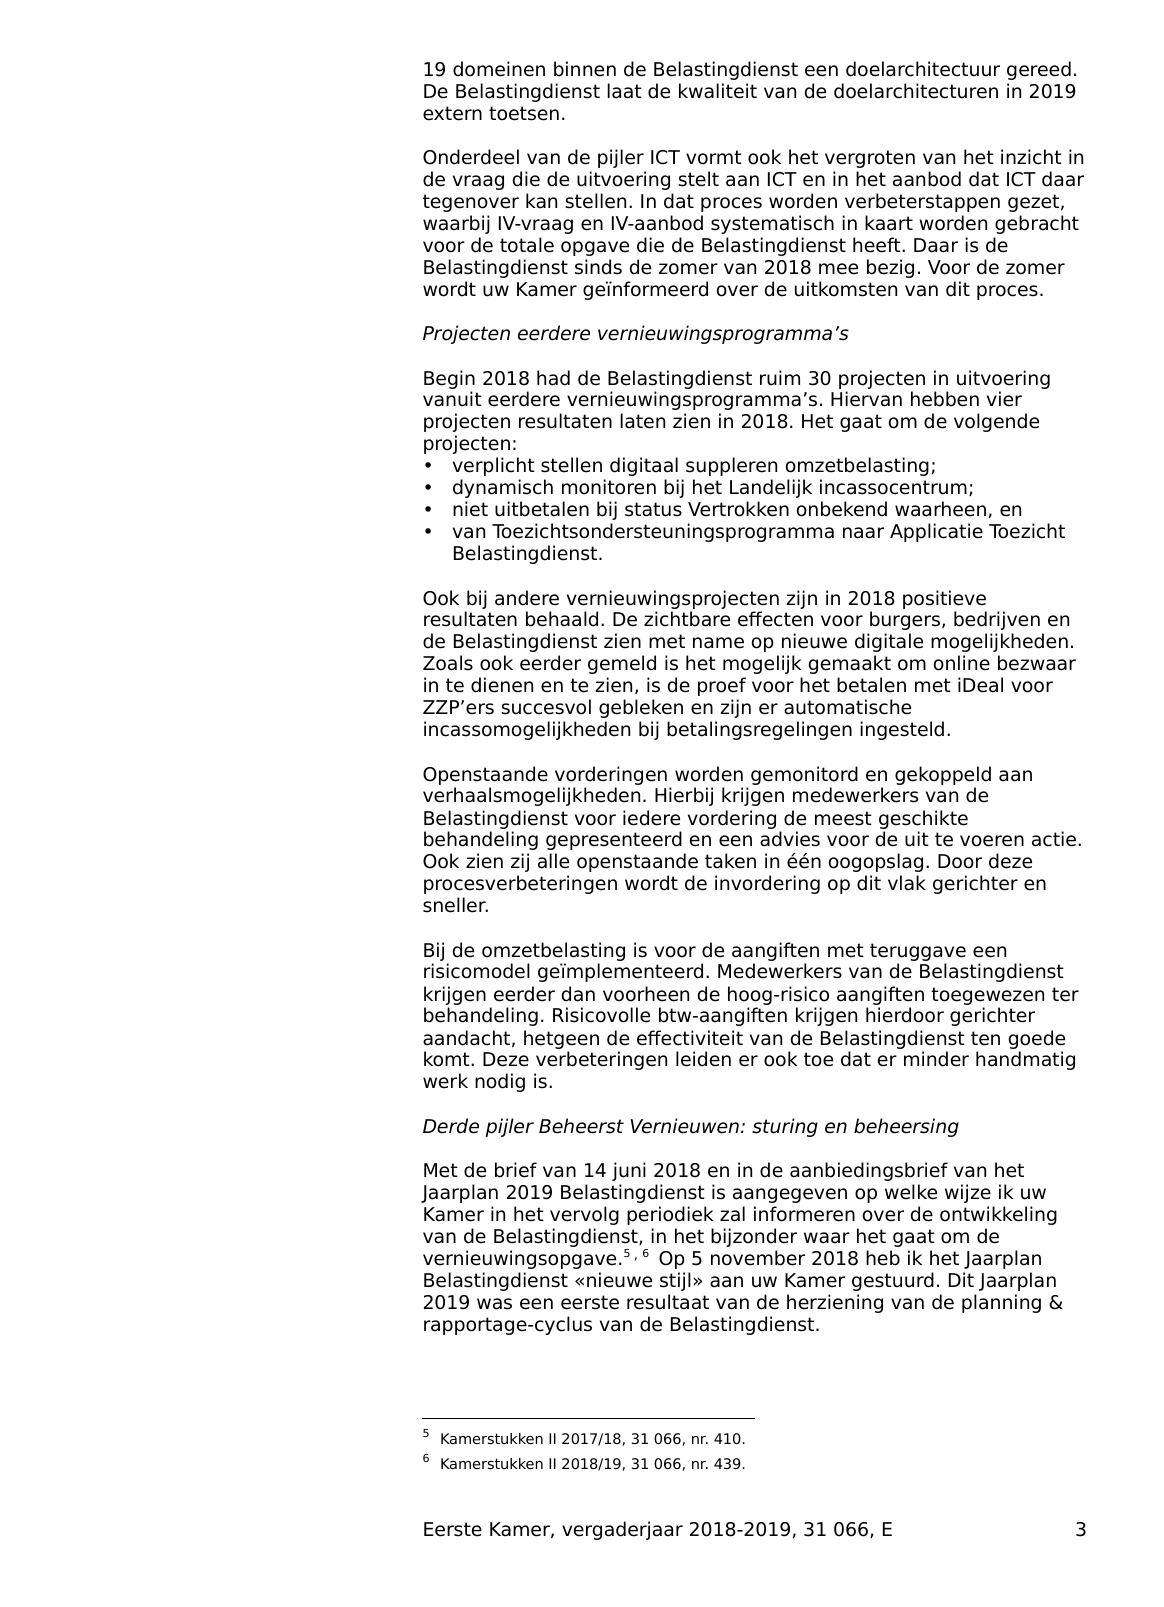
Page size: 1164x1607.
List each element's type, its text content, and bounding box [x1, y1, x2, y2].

text 19 domeinen binnen de Belastingdienst een doelarchitectuur gereed. De Belastingdienst laat de kwaliteit van de doelarchitecturen in 2019 extern toetsen. [422, 59, 1087, 125]
text • niet uitbetalen bij status Vertrokken onbekend waarheen, en [422, 499, 1087, 521]
text • verplicht stellen digitaal suppleren omzetbelasting; [422, 455, 1087, 477]
text Begin 2018 had de Belastingdienst ruim 30 projecten in uitvoering vanuit eerdere vernieuwingsprogramma’s. Hiervan hebben vier projecten resultaten laten zien in 2018. Het gaat om de volgende projecten: [422, 367, 1087, 455]
text Kamerstukken II 2018/19, 31 066, nr. 439. [422, 1452, 1087, 1474]
text Met de brief van 14 juni 2018 en in de aanbiedingsbrief van het Jaarplan 2019 Belastingdienst is aangegeven op welke wijze ik uw Kamer in het vervolg periodiek zal informeren over de ontwikkeling van de Belastingdienst, in het bijzonder waar het gaat om de vernieuwingsopgave., Op 5 november 2018 heb ik het Jaarplan Belastingdienst «nieuwe stijl» aan uw Kamer gestuurd. Dit Jaarplan 2019 was een eerste resultaat van de herziening van de planning & rapportage-cyclus van de Belastingdienst. [422, 1160, 1087, 1336]
subtitle Derde pijler Beheerst Vernieuwen: sturing en beheersing [422, 1116, 1087, 1137]
text • dynamisch monitoren bij het Landelijk incassocentrum; [422, 477, 1087, 499]
text • van Toezichtsondersteuningsprogramma naar Applicatie Toezicht Belastingdienst. [422, 521, 1087, 565]
text Ook bij andere vernieuwingsprojecten zijn in 2018 positieve resultaten behaald. De zichtbare effecten voor burgers, bedrijven en de Belastingdienst zien met name op nieuwe digitale mogelijkheden. Zoals ook eerder gemeld is het mogelijk gemaakt om online bezwaar in te dienen en te zien, is de proef voor het betalen met iDeal voor ZZP’ers succesvol gebleken en zijn er automatische incassomogelijkheden bij betalingsregelingen ingesteld. [422, 587, 1087, 741]
subtitle Projecten eerdere vernieuwingsprogramma’s [422, 323, 1087, 345]
text Onderdeel van de pijler ICT vormt ook het vergroten van het inzicht in de vraag die de uitvoering stelt aan ICT en in het aanbod dat ICT daar tegenover kan stellen. In dat proces worden verbeterstappen gezet, waarbij IV-vraag en IV-aanbod systematisch in kaart worden gebracht voor de totale opgave die de Belastingdienst heeft. Daar is de Belastingdienst sinds de zomer van 2018 mee bezig. Voor de zomer wordt uw Kamer geïnformeerd over de uitkomsten van dit proces. [422, 147, 1087, 301]
text Openstaande vorderingen worden gemonitord en gekoppeld aan verhaalsmogelijkheden. Hierbij krijgen medewerkers van de Belastingdienst voor iedere vordering de meest geschikte behandeling gepresenteerd en een advies voor de uit te voeren actie. Ook zien zij alle openstaande taken in één oogopslag. Door deze procesverbeteringen wordt de invordering op dit vlak gerichter en sneller. [422, 763, 1087, 917]
text Kamerstukken II 2017/18, 31 066, nr. 410. [422, 1427, 1087, 1449]
text Bij de omzetbelasting is voor de aangiften met teruggave een risicomodel geïmplementeerd. Medewerkers van de Belastingdienst krijgen eerder dan voorheen de hoog-risico aangiften toegewezen ter behandeling. Risicovolle btw-aangiften krijgen hierdoor gerichter aandacht, hetgeen de effectiviteit van de Belastingdienst ten goede komt. Deze verbeteringen leiden er ook toe dat er minder handmatig werk nodig is. [422, 939, 1087, 1093]
